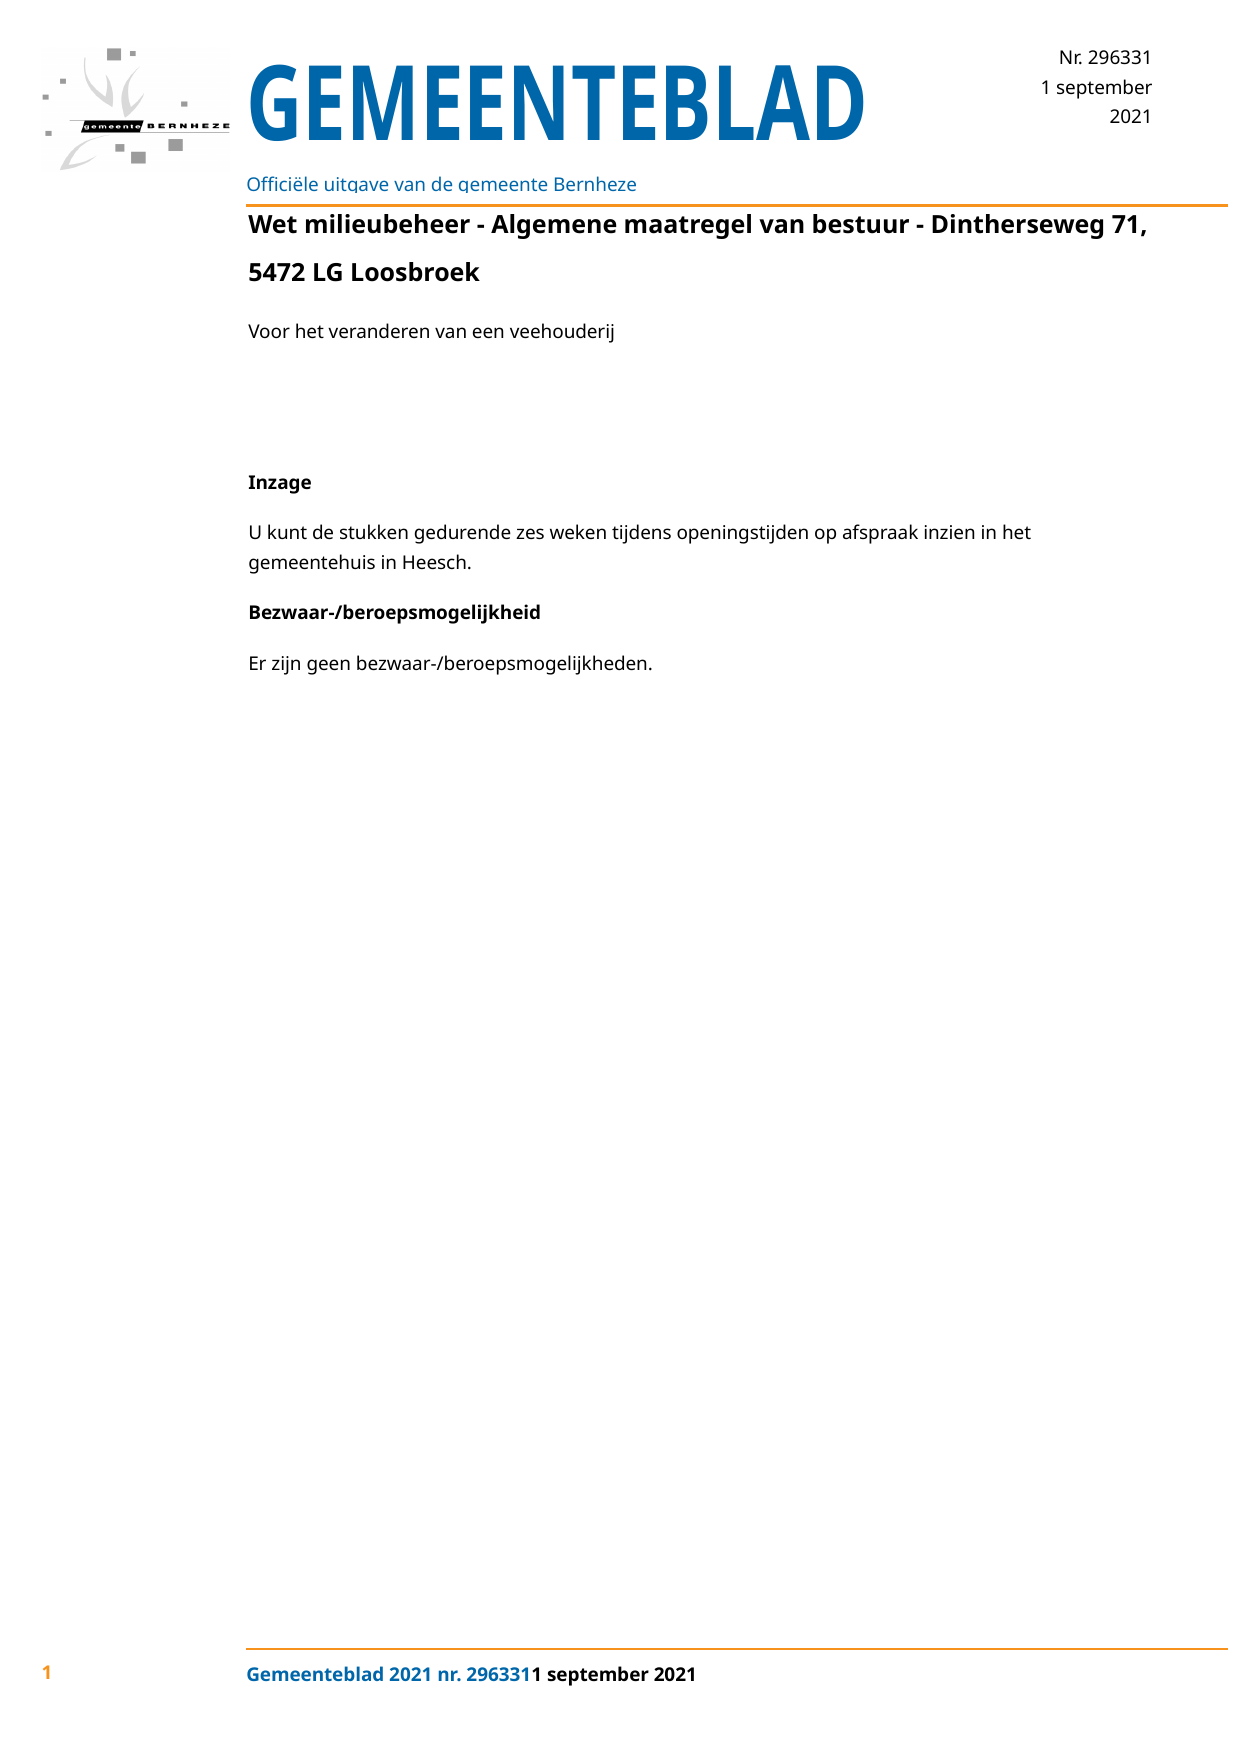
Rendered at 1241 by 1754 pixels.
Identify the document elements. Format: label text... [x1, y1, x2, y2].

text Inzage [248, 469, 1152, 495]
text Voor het veranderen van een veehouderij [248, 318, 1152, 344]
text Bezwaar-/beroepsmogelijkheid [248, 599, 1152, 625]
text Er zijn geen bezwaar-/beroepsmogelijkheden. [248, 650, 1152, 676]
text Wet milieubeheer - Algemene maatregel van bestuur - Dintherseweg 71, 5472 LG Loosbroek [248, 207, 1152, 288]
text U kunt de stukken gedurende zes weken tijdens openingstijden op afspraak inzien in het gemeentehuis in Heesch. [248, 519, 1152, 575]
picture [41, 47, 231, 172]
